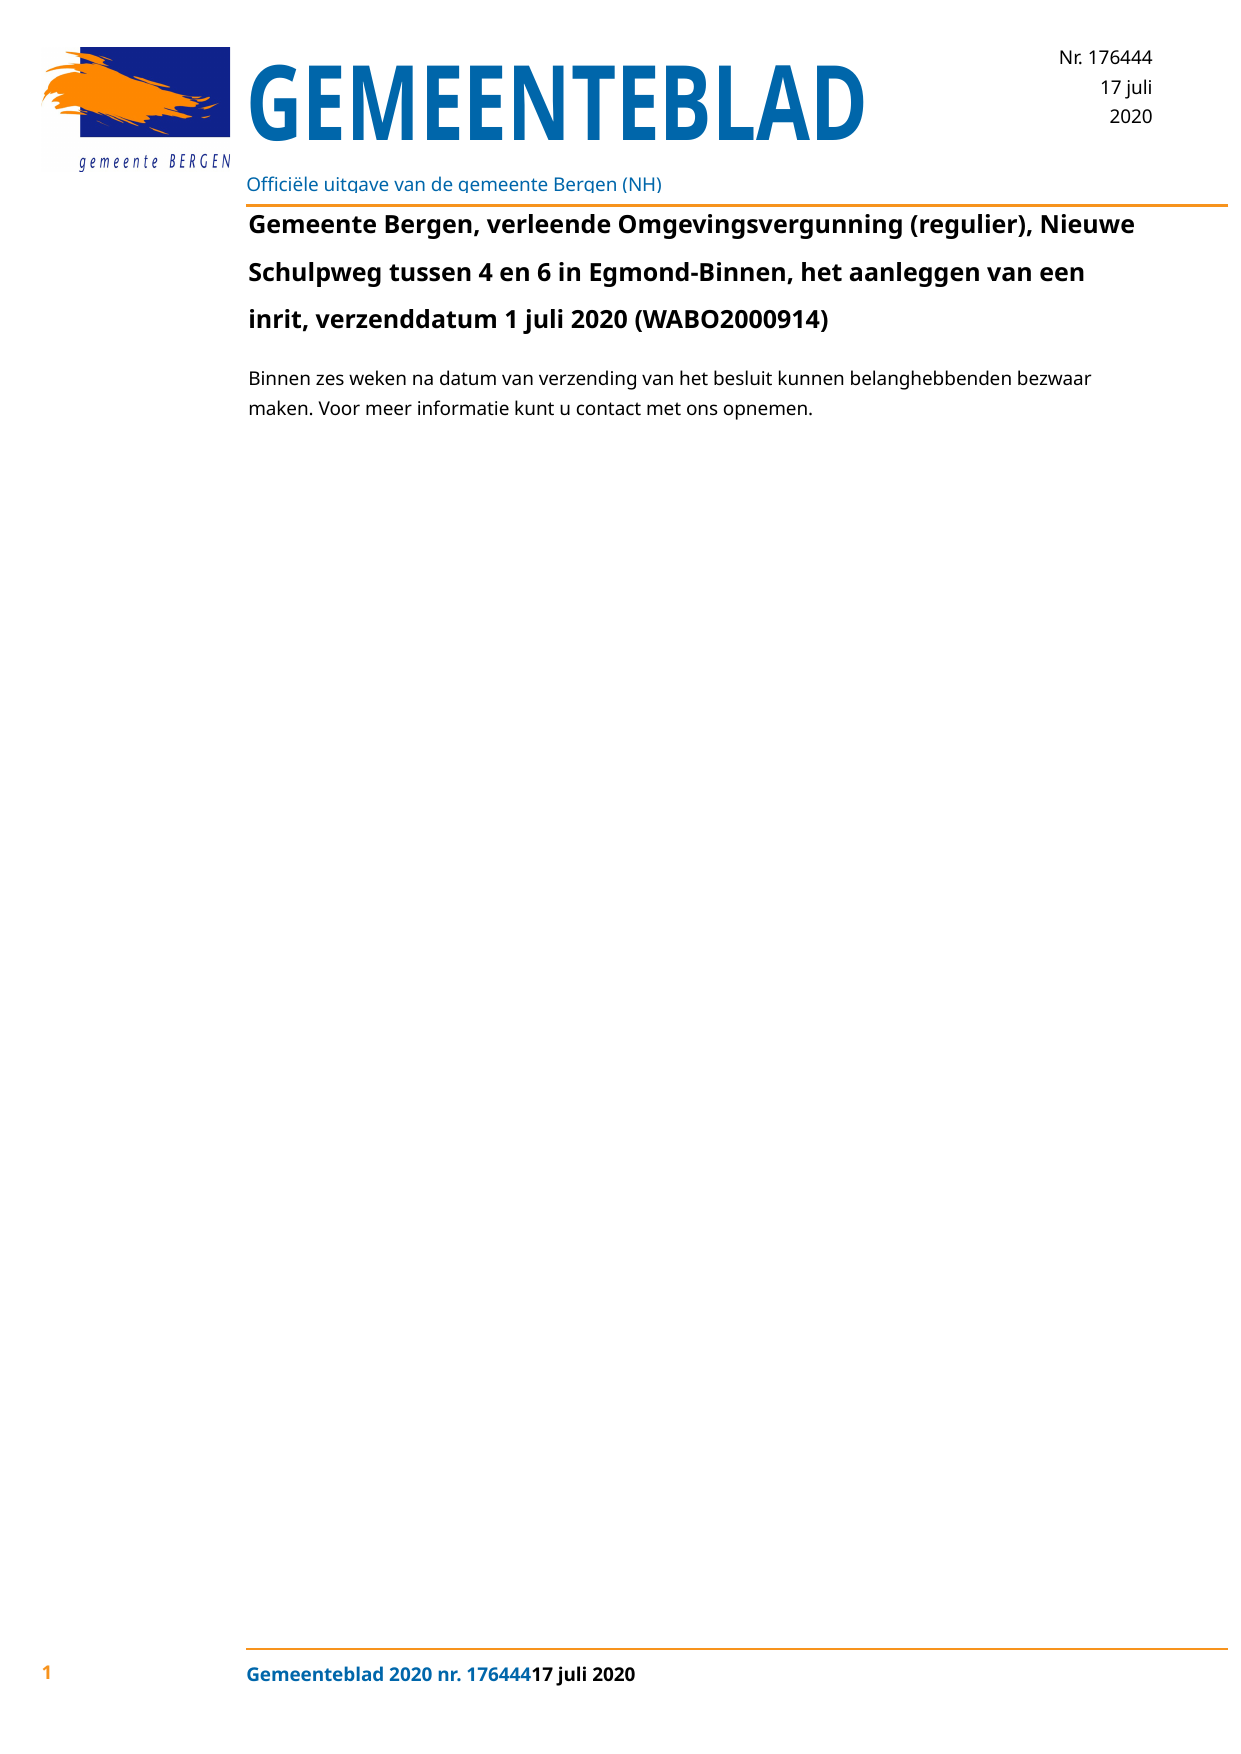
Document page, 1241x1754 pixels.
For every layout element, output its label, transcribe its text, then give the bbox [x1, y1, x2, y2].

picture [41, 47, 231, 172]
text Binnen zes weken na datum van verzending van het besluit kunnen belanghebbenden bezwaar maken. Voor meer informatie kunt u contact met ons opnemen. [248, 366, 1152, 421]
text Gemeente Bergen, verleende Omgevingsvergunning (regulier), Nieuwe Schulpweg tussen 4 en 6 in Egmond-Binnen, het aanleggen van een inrit, verzenddatum 1 juli 2020 (WABO2000914) [248, 207, 1152, 336]
